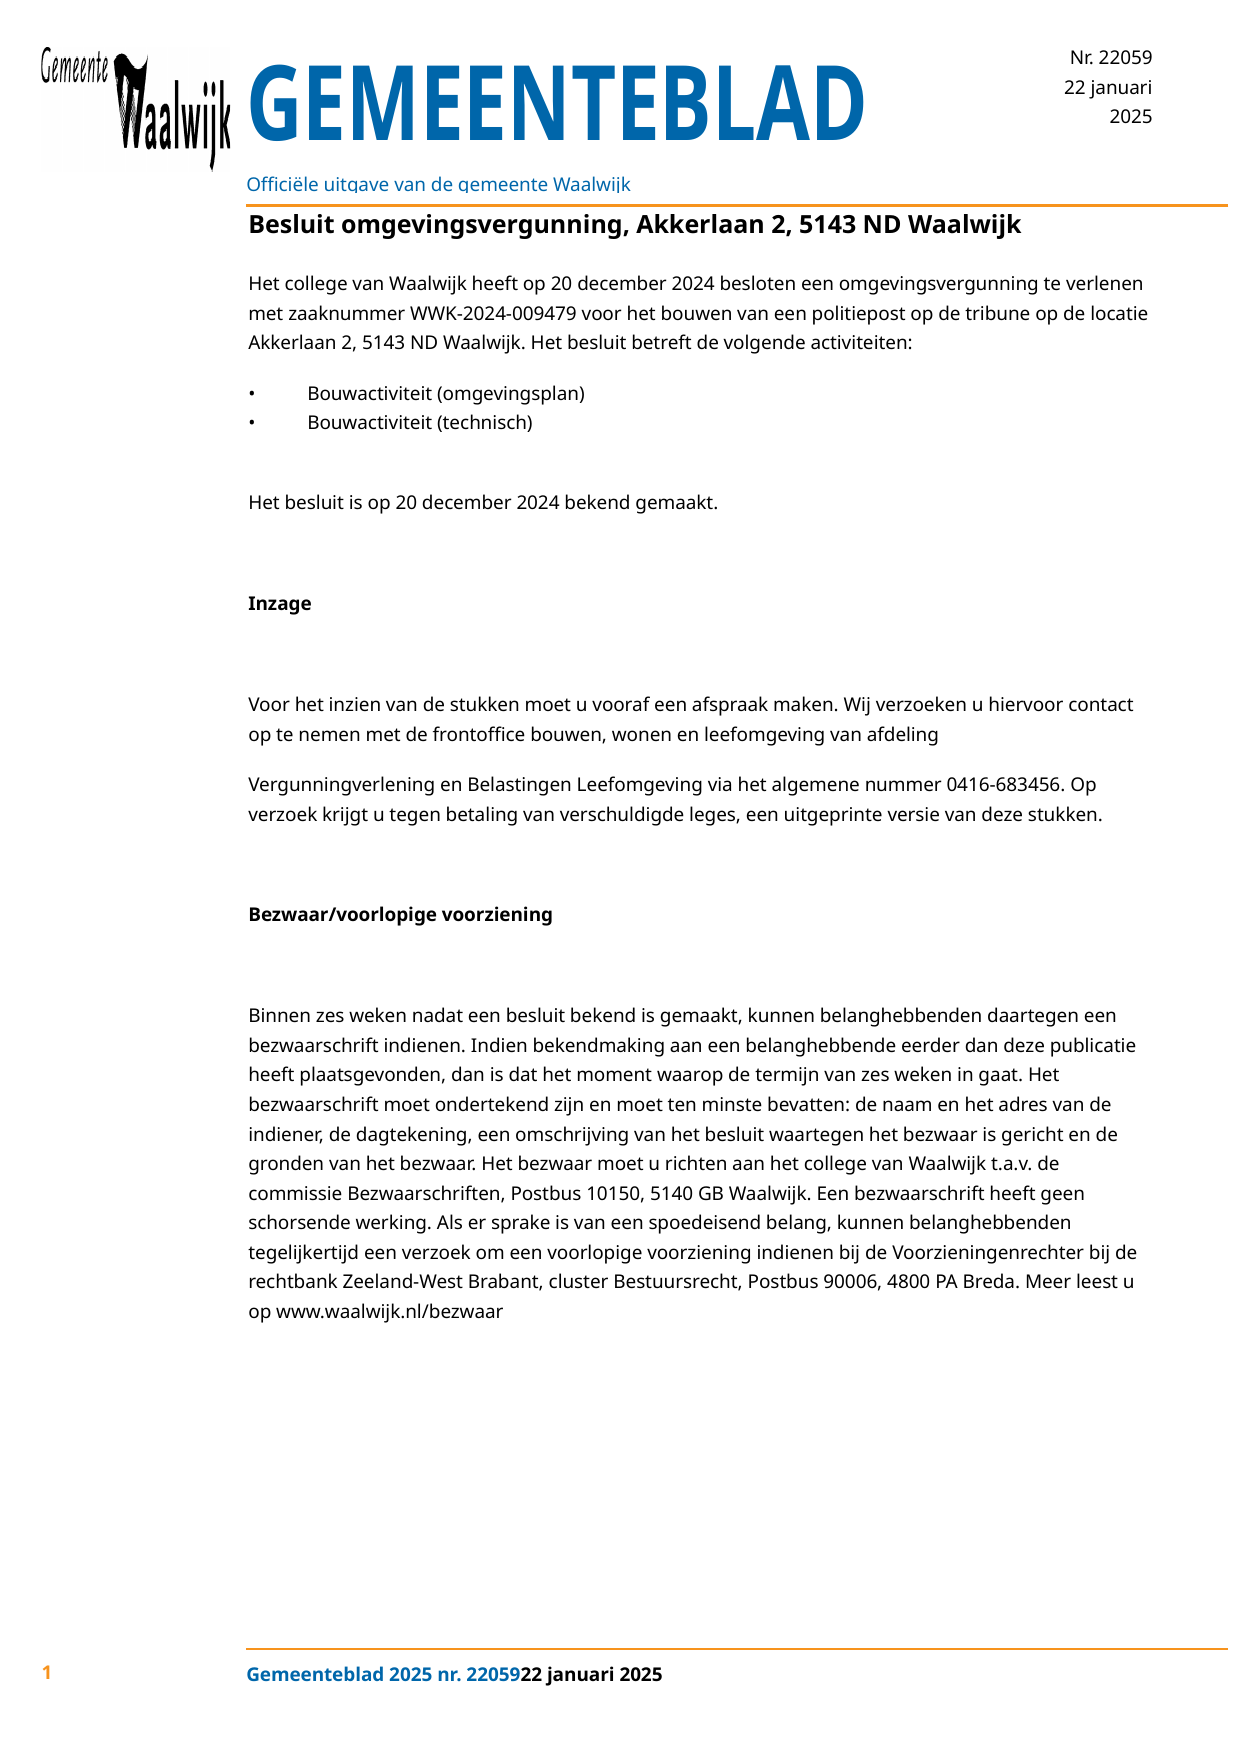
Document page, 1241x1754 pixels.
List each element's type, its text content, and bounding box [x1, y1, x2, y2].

text Bezwaar/voorlopige voorziening [248, 902, 1152, 927]
text Besluit omgevingsvergunning, Akkerlaan 2, 5143 ND Waalwijk [248, 207, 1152, 241]
text Het college van Waalwijk heeft op 20 december 2024 besloten een omgevingsvergunning te verlenen met zaaknummer WWK-2024-009479 voor het bouwen van een politiepost op de tribune op de locatie Akkerlaan 2, 5143 ND Waalwijk. Het besluit betreft de volgende activiteiten: [248, 270, 1152, 355]
text Voor het inzien van de stukken moet u vooraf een afspraak maken. Wij verzoeken u hiervoor contact op te nemen met de frontoffice bouwen, wonen en leefomgeving van afdeling [248, 691, 1152, 746]
list Bouwactiviteit (technisch) [248, 409, 1152, 435]
text Binnen zes weken nadat een besluit bekend is gemaakt, kunnen belanghebbenden daartegen een bezwaarschrift indienen. Indien bekendmaking aan een belanghebbende eerder dan deze publicatie heeft plaatsgevonden, dan is dat het moment waarop de termijn van zes weken in gaat. Het bezwaarschrift moet ondertekend zijn en moet ten minste bevatten: de naam en het adres van de indiener, de dagtekening, een omschrijving van het besluit waartegen het bezwaar is gericht en de gronden van het bezwaar. Het bezwaar moet u richten aan het college van Waalwijk t.a.v. de commissie Bezwaarschriften, Postbus 10150, 5140 GB Waalwijk. Een bezwaarschrift heeft geen schorsende werking. Als er sprake is van een spoedeisend belang, kunnen belanghebbenden tegelijkertijd een verzoek om een voorlopige voorziening indienen bij de Voorzieningenrechter bij de rechtbank Zeeland-West Brabant, cluster Bestuursrecht, Postbus 90006, 4800 PA Breda. Meer leest u op www.waalwijk.nl/bezwaar [248, 1002, 1152, 1324]
picture [41, 47, 231, 172]
text Vergunningverlening en Belastingen Leefomgeving via het algemene nummer 0416-683456. Op verzoek krijgt u tegen betaling van verschuldigde leges, een uitgeprinte versie van deze stukken. [248, 771, 1152, 826]
text Inzage [248, 590, 1152, 616]
text Het besluit is op 20 december 2024 bekend gemaakt. [248, 489, 1152, 515]
list Bouwactiviteit (omgevingsplan) [248, 380, 1152, 406]
